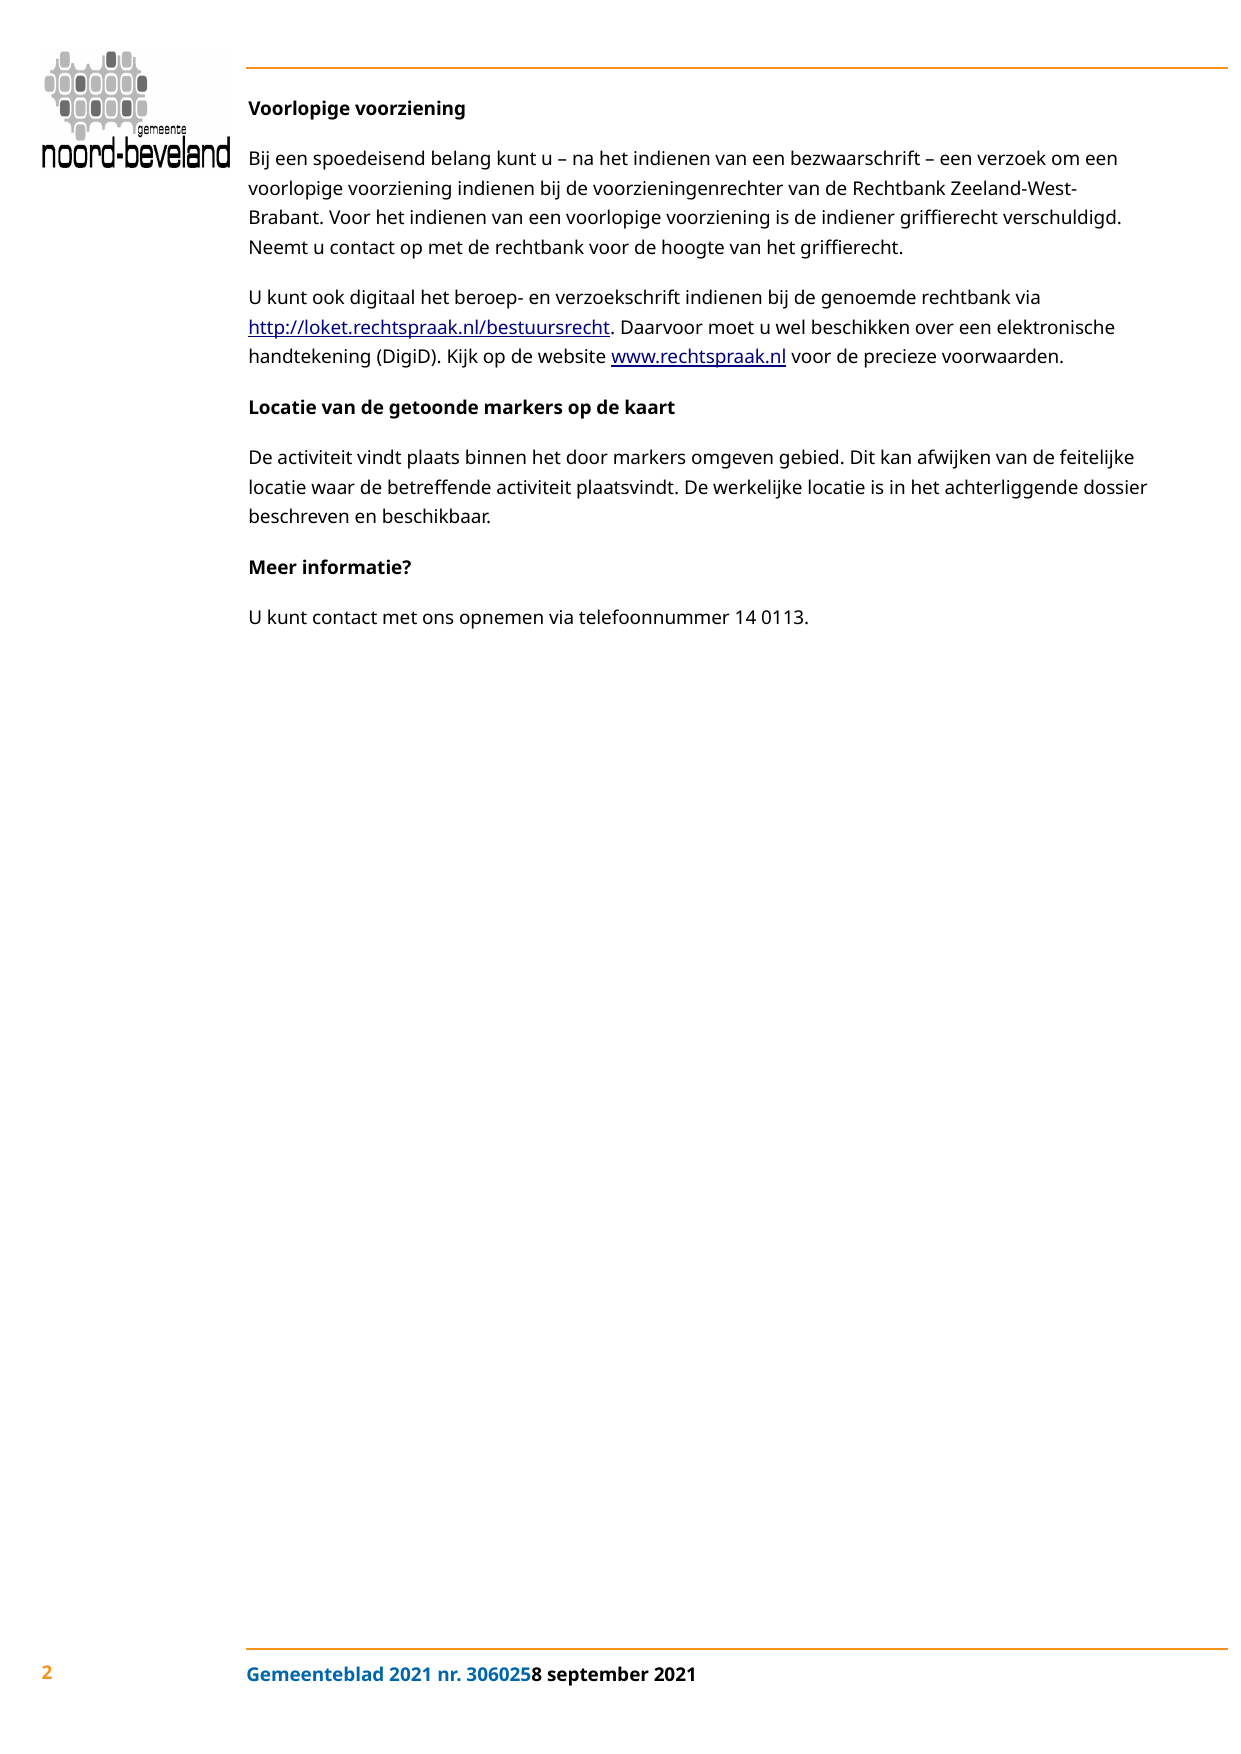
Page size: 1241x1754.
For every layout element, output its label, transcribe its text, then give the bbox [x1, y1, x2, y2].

text Locatie van de getoonde markers op de kaart [248, 394, 1152, 420]
text U kunt contact met ons opnemen via telefoonnummer 14 0113. [248, 604, 1152, 630]
text De activiteit vindt plaats binnen het door markers omgeven gebied. Dit kan afwijken van de feitelijke locatie waar de betreffende activiteit plaatsvindt. De werkelijke locatie is in het achterliggende dossier beschreven en beschikbaar. [248, 444, 1152, 529]
text U kunt ook digitaal het beroep- en verzoekschrift indienen bij de genoemde rechtbank via http://loket.rechtspraak.nl/bestuursrecht. Daarvoor moet u wel beschikken over een elektronische handtekening (DigiD). Kijk op de website www.rechtspraak.nl voor de precieze voorwaarden. [248, 284, 1152, 369]
text Voorlopige voorziening [248, 95, 1152, 121]
picture [41, 47, 231, 172]
text Meer informatie? [248, 554, 1152, 580]
text Bij een spoedeisend belang kunt u – na het indienen van een bezwaarschrift – een verzoek om een voorlopige voorziening indienen bij de voorzieningenrechter van de Rechtbank Zeeland-West-Brabant. Voor het indienen van een voorlopige voorziening is de indiener griffierecht verschuldigd. Neemt u contact op met de rechtbank voor de hoogte van het griffierecht. [248, 145, 1152, 260]
